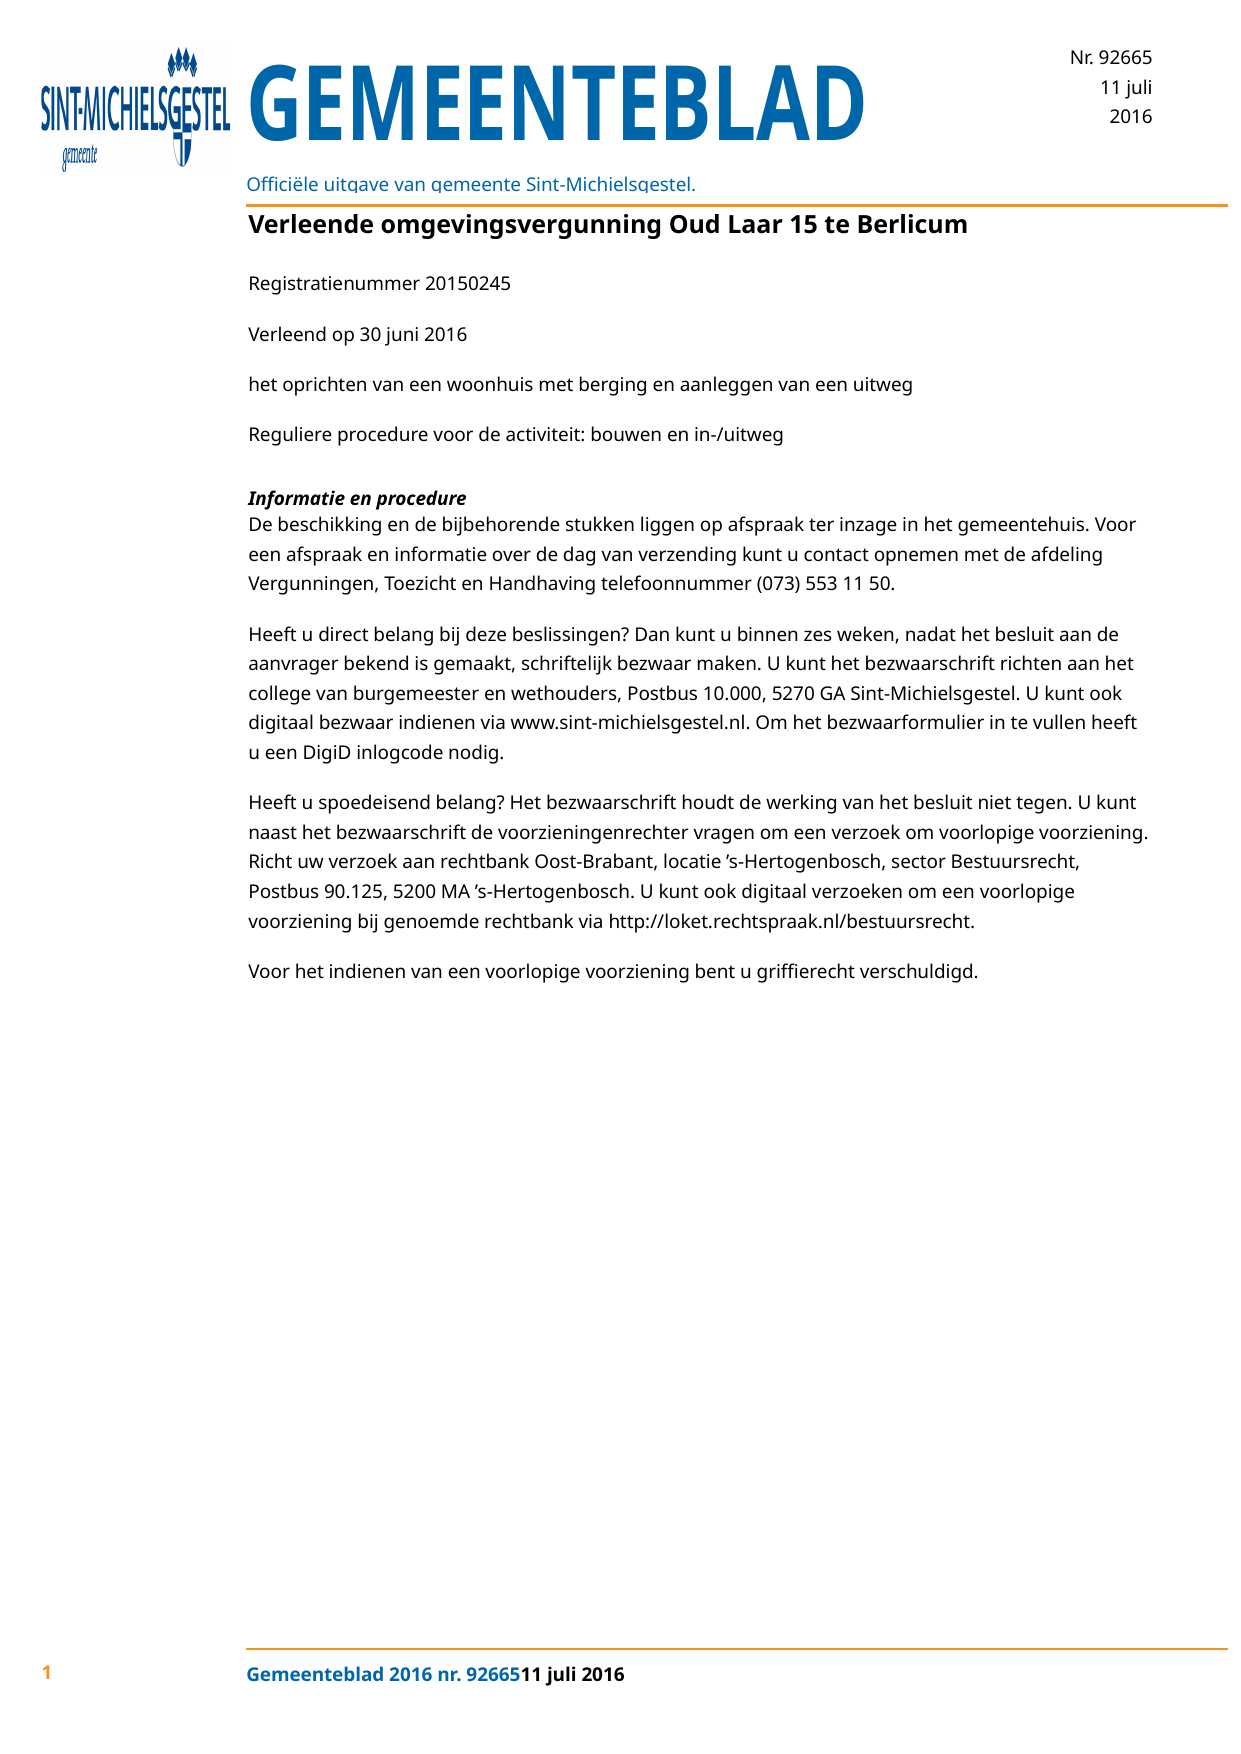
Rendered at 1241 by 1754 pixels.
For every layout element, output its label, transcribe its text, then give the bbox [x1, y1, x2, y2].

text Heeft u direct belang bij deze beslissingen? Dan kunt u binnen zes weken, nadat het besluit aan de aanvrager bekend is gemaakt, schriftelijk bezwaar maken. U kunt het bezwaarschrift richten aan het college van burgemeester en wethouders, Postbus 10.000, 5270 GA Sint-Michielsgestel. U kunt ook digitaal bezwaar indienen via www.sint-michielsgestel.nl. Om het bezwaarformulier in te vullen heeft u een DigiD inlogcode nodig. [248, 621, 1152, 765]
text Verleende omgevingsvergunning Oud Laar 15 te Berlicum [248, 207, 1152, 241]
picture [41, 47, 231, 172]
text De beschikking en de bijbehorende stukken liggen op afspraak ter inzage in het gemeentehuis. Voor een afspraak en informatie over de dag van verzending kunt u contact opnemen met de afdeling Vergunningen, Toezicht en Handhaving telefoonnummer (073) 553 11 50. [248, 511, 1152, 596]
text Heeft u spoedeisend belang? Het bezwaarschrift houdt de werking van het besluit niet tegen. U kunt naast het bezwaarschrift de voorzieningenrechter vragen om een verzoek om voorlopige voorziening. Richt uw verzoek aan rechtbank Oost-Brabant, locatie ’s-Hertogenbosch, sector Bestuursrecht, Postbus 90.125, 5200 MA ’s-Hertogenbosch. U kunt ook digitaal verzoeken om een voorlopige voorziening bij genoemde rechtbank via http://loket.rechtspraak.nl/bestuursrecht. [248, 789, 1152, 934]
text het oprichten van een woonhuis met berging en aanleggen van een uitweg [248, 371, 1152, 397]
text Reguliere procedure voor de activiteit: bouwen en in-/uitweg [248, 422, 1152, 447]
text Registratienummer 20150245 [248, 270, 1152, 296]
text Informatie en procedure [248, 486, 1152, 511]
text Verleend op 30 juni 2016 [248, 321, 1152, 346]
text Voor het indienen van een voorlopige voorziening bent u griffierecht verschuldigd. [248, 958, 1152, 984]
